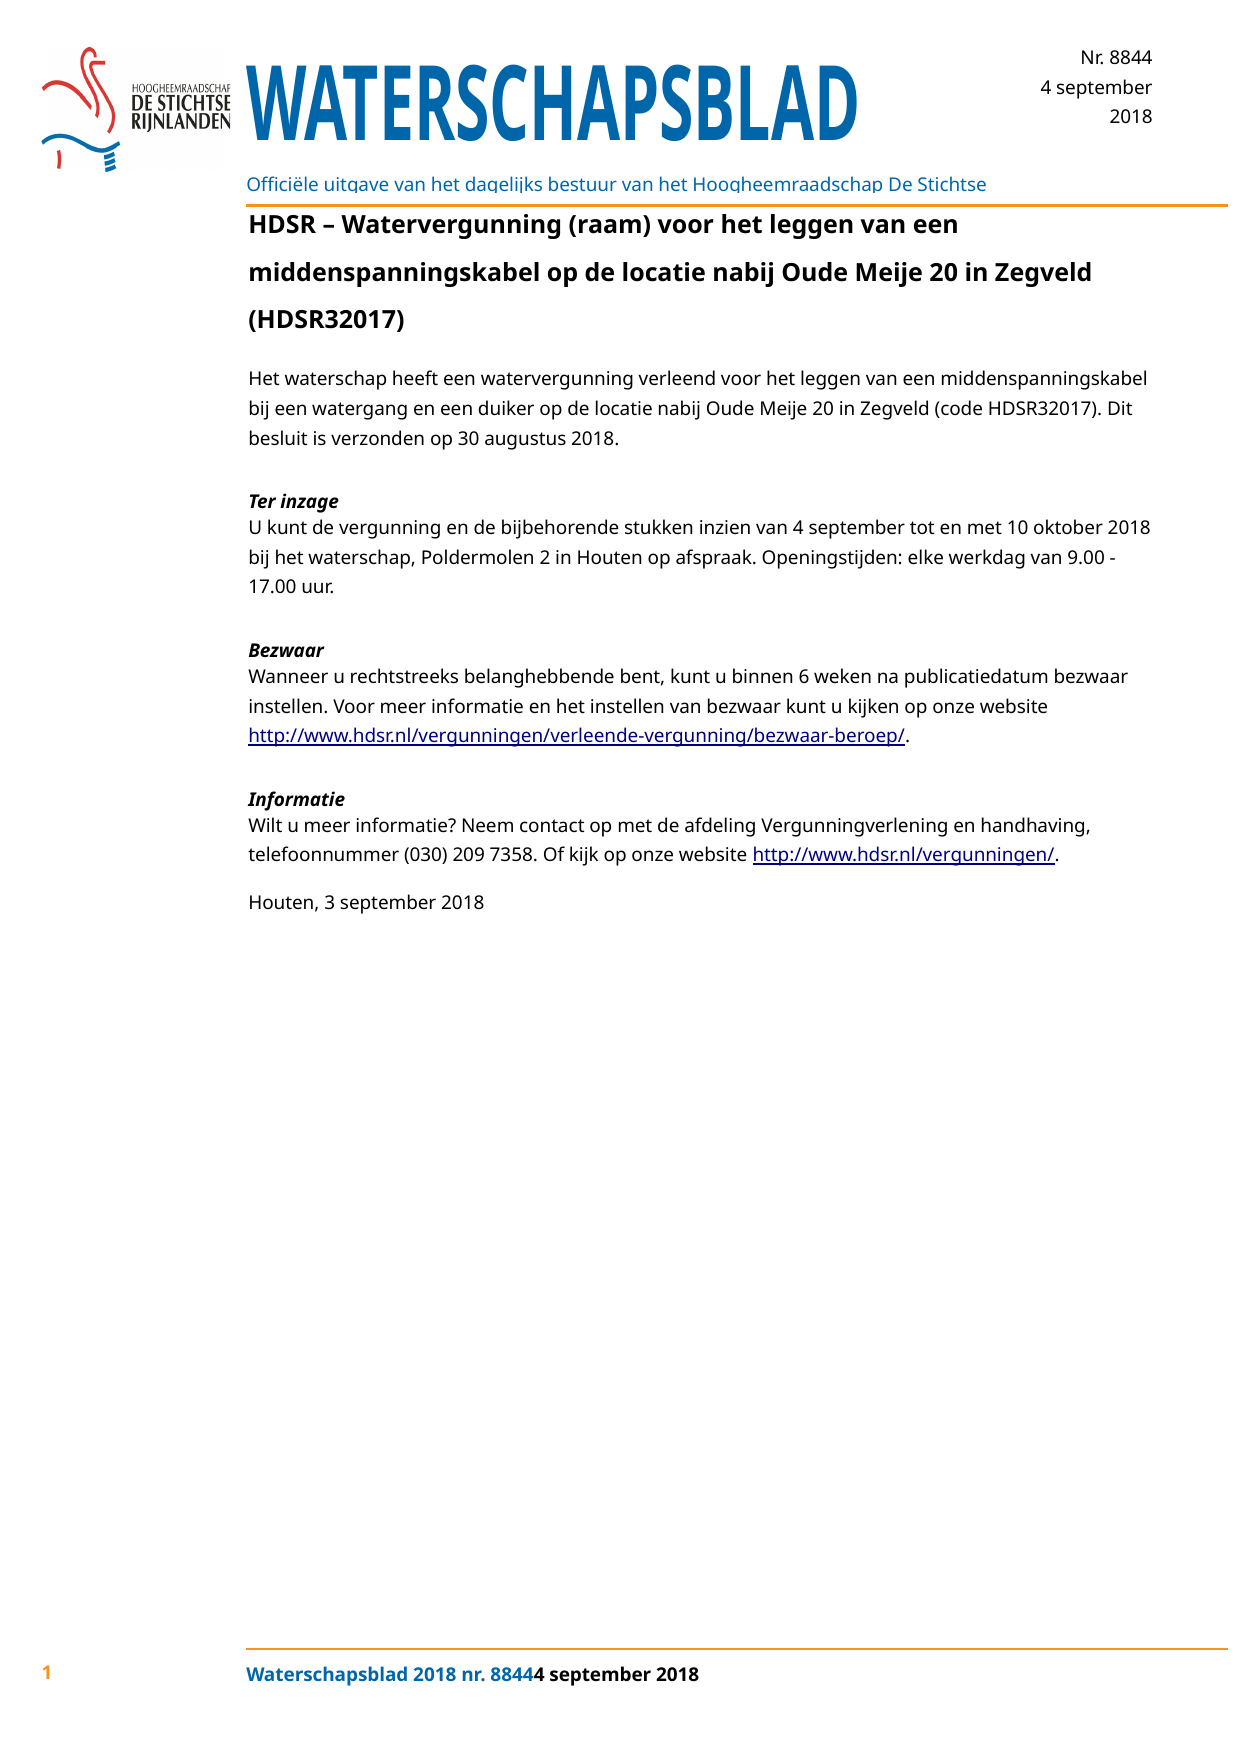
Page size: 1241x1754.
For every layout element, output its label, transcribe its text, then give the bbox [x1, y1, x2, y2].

text Wilt u meer informatie? Neem contact op met de afdeling Vergunningverlening en handhaving, telefoonnummer (030) 209 7358. Of kijk op onze website http://www.hdsr.nl/vergunningen/. [248, 812, 1152, 867]
text U kunt de vergunning en de bijbehorende stukken inzien van 4 september tot en met 10 oktober 2018 bij het waterschap, Poldermolen 2 in Houten op afspraak. Openingstijden: elke werkdag van 9.00 - 17.00 uur. [248, 514, 1152, 599]
text Ter inzage [248, 489, 1152, 514]
text Bezwaar [248, 637, 1152, 663]
text Wanneer u rechtstreeks belanghebbende bent, kunt u binnen 6 weken na publicatiedatum bezwaar instellen. Voor meer informatie en het instellen van bezwaar kunt u kijken op onze website http://www.hdsr.nl/vergunningen/verleende-vergunning/bezwaar-beroep/. [248, 663, 1152, 748]
text Het waterschap heeft een watervergunning verleend voor het leggen van een middenspanningskabel bij een watergang en een duiker op de locatie nabij Oude Meije 20 in Zegveld (code HDSR32017). Dit besluit is verzonden op 30 augustus 2018. [248, 366, 1152, 450]
picture [41, 47, 231, 172]
text Houten, 3 september 2018 [248, 889, 1152, 915]
text HDSR – Watervergunning (raam) voor het leggen van een middenspanningskabel op de locatie nabij Oude Meije 20 in Zegveld (HDSR32017) [248, 207, 1152, 336]
text Informatie [248, 786, 1152, 812]
